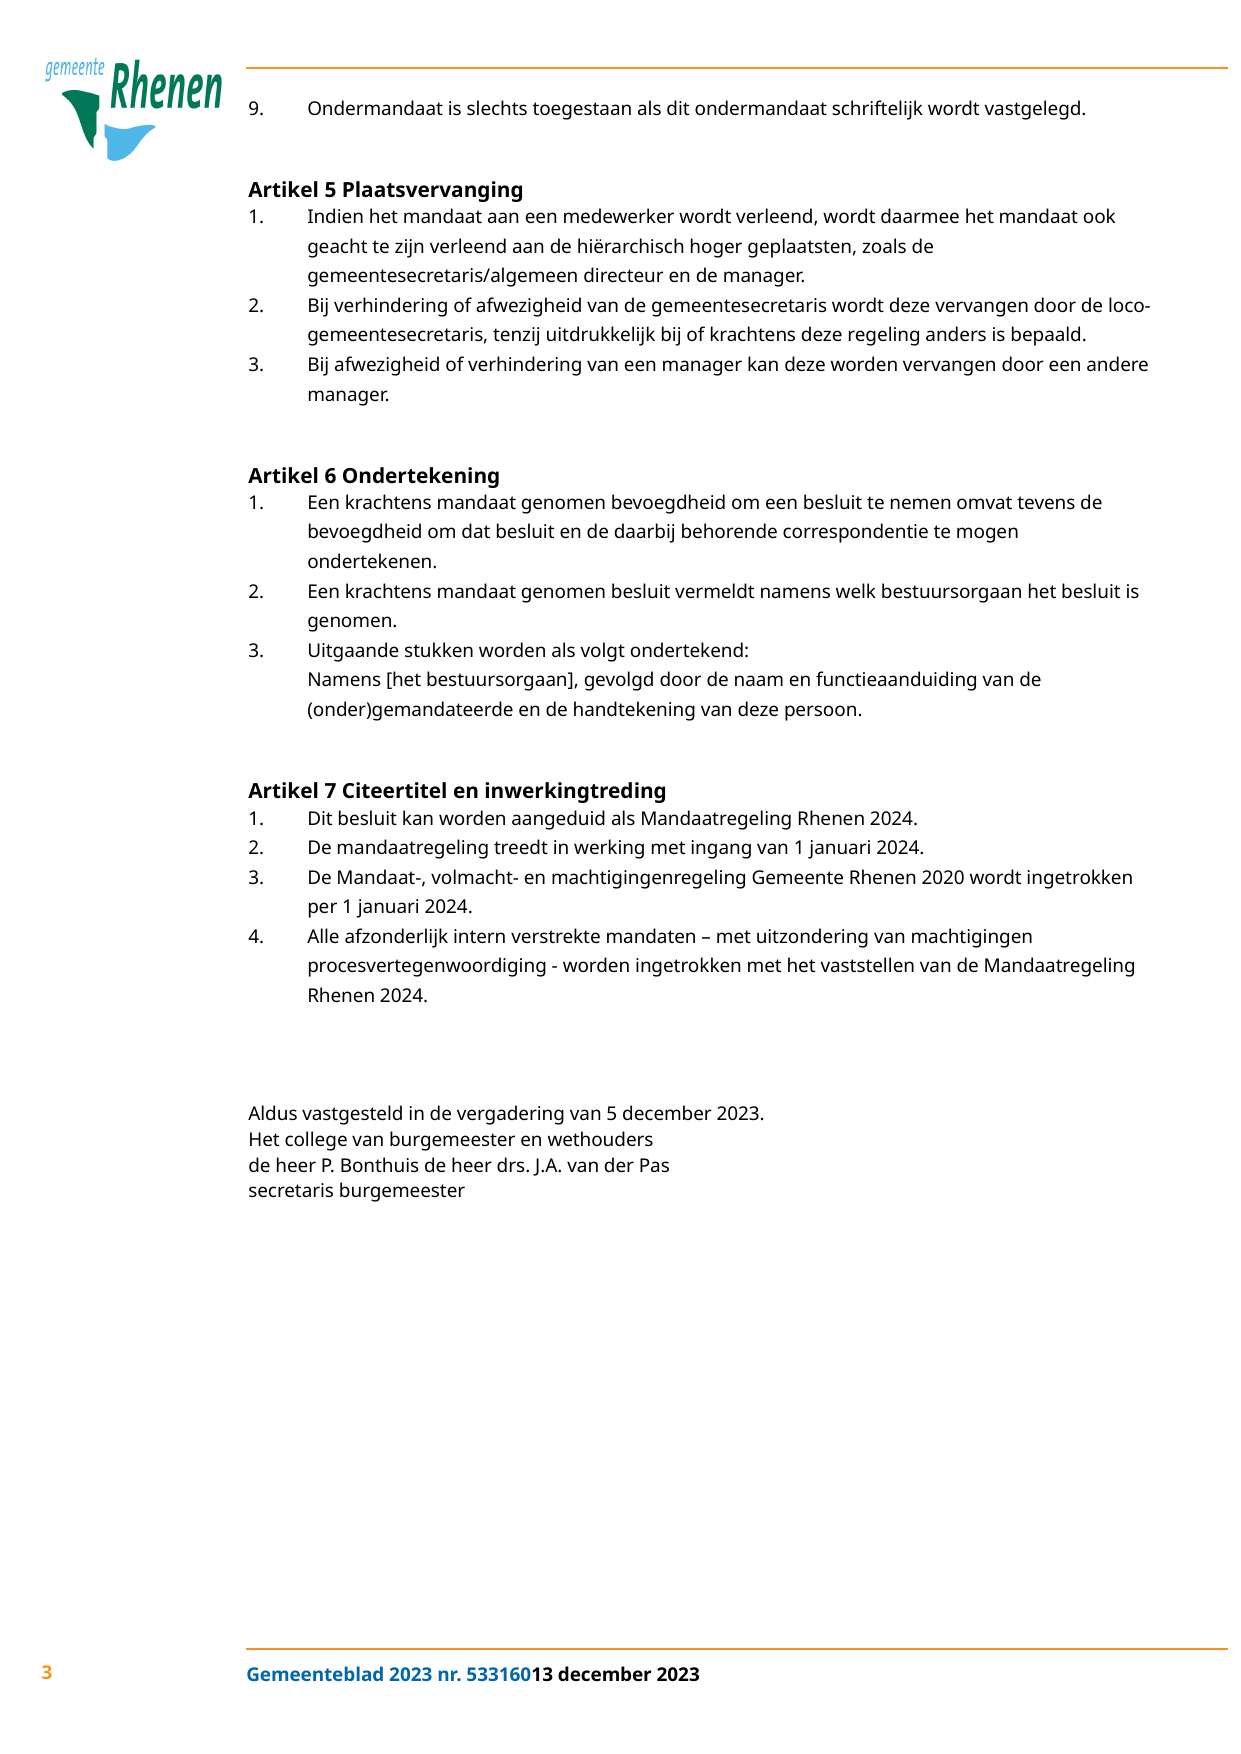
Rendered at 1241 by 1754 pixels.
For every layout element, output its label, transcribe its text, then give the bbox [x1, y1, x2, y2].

text Aldus vastgesteld in de vergadering van 5 december 2023. [248, 1101, 1152, 1126]
text Het college van burgemeester en wethouders [248, 1126, 1152, 1152]
text Artikel 6 Ondertekening [248, 461, 1152, 489]
list Bij verhindering of afwezigheid van de gemeentesecretaris wordt deze vervangen door de loco-gemeentesecretaris, tenzij uitdrukkelijk bij of krachtens deze regeling anders is bepaald. [248, 292, 1152, 347]
picture [41, 47, 231, 172]
list Een krachtens mandaat genomen bevoegdheid om een besluit te nemen omvat tevens de bevoegdheid om dat besluit en de daarbij behorende correspondentie te mogen ondertekenen. [248, 489, 1152, 574]
list De Mandaat-, volmacht- en machtigingenregeling Gemeente Rhenen 2020 wordt ingetrokken per 1 januari 2024. [248, 864, 1152, 919]
list Een krachtens mandaat genomen besluit vermeldt namens welk bestuursorgaan het besluit is genomen. [248, 578, 1152, 633]
list Uitgaande stukken worden als volgt ondertekend: [248, 637, 1152, 663]
list Namens [het bestuursorgaan], gevolgd door de naam en functieaanduiding van de (onder)gemandateerde en de handtekening van deze persoon. [248, 667, 1152, 722]
list Alle afzonderlijk intern verstrekte mandaten – met uitzondering van machtigingen procesvertegenwoordiging - worden ingetrokken met het vaststellen van de Mandaatregeling Rhenen 2024. [248, 923, 1152, 1008]
text Artikel 7 Citeertitel en inwerkingtreding [248, 776, 1152, 805]
text Artikel 5 Plaatsvervanging [248, 175, 1152, 203]
list Bij afwezigheid of verhindering van een manager kan deze worden vervangen door een andere manager. [248, 351, 1152, 406]
list Dit besluit kan worden aangeduid als Mandaatregeling Rhenen 2024. [248, 805, 1152, 830]
list Ondermandaat is slechts toegestaan als dit ondermandaat schriftelijk wordt vastgelegd. [248, 95, 1152, 121]
list Indien het mandaat aan een medewerker wordt verleend, wordt daarmee het mandaat ook geacht te zijn verleend aan de hiërarchisch hoger geplaatsten, zoals de gemeentesecretaris/algemeen directeur en de manager. [248, 203, 1152, 288]
text secretaris burgemeester [248, 1178, 1152, 1203]
list De mandaatregeling treedt in werking met ingang van 1 januari 2024. [248, 834, 1152, 860]
text de heer P. Bonthuis de heer drs. J.A. van der Pas [248, 1152, 1152, 1178]
